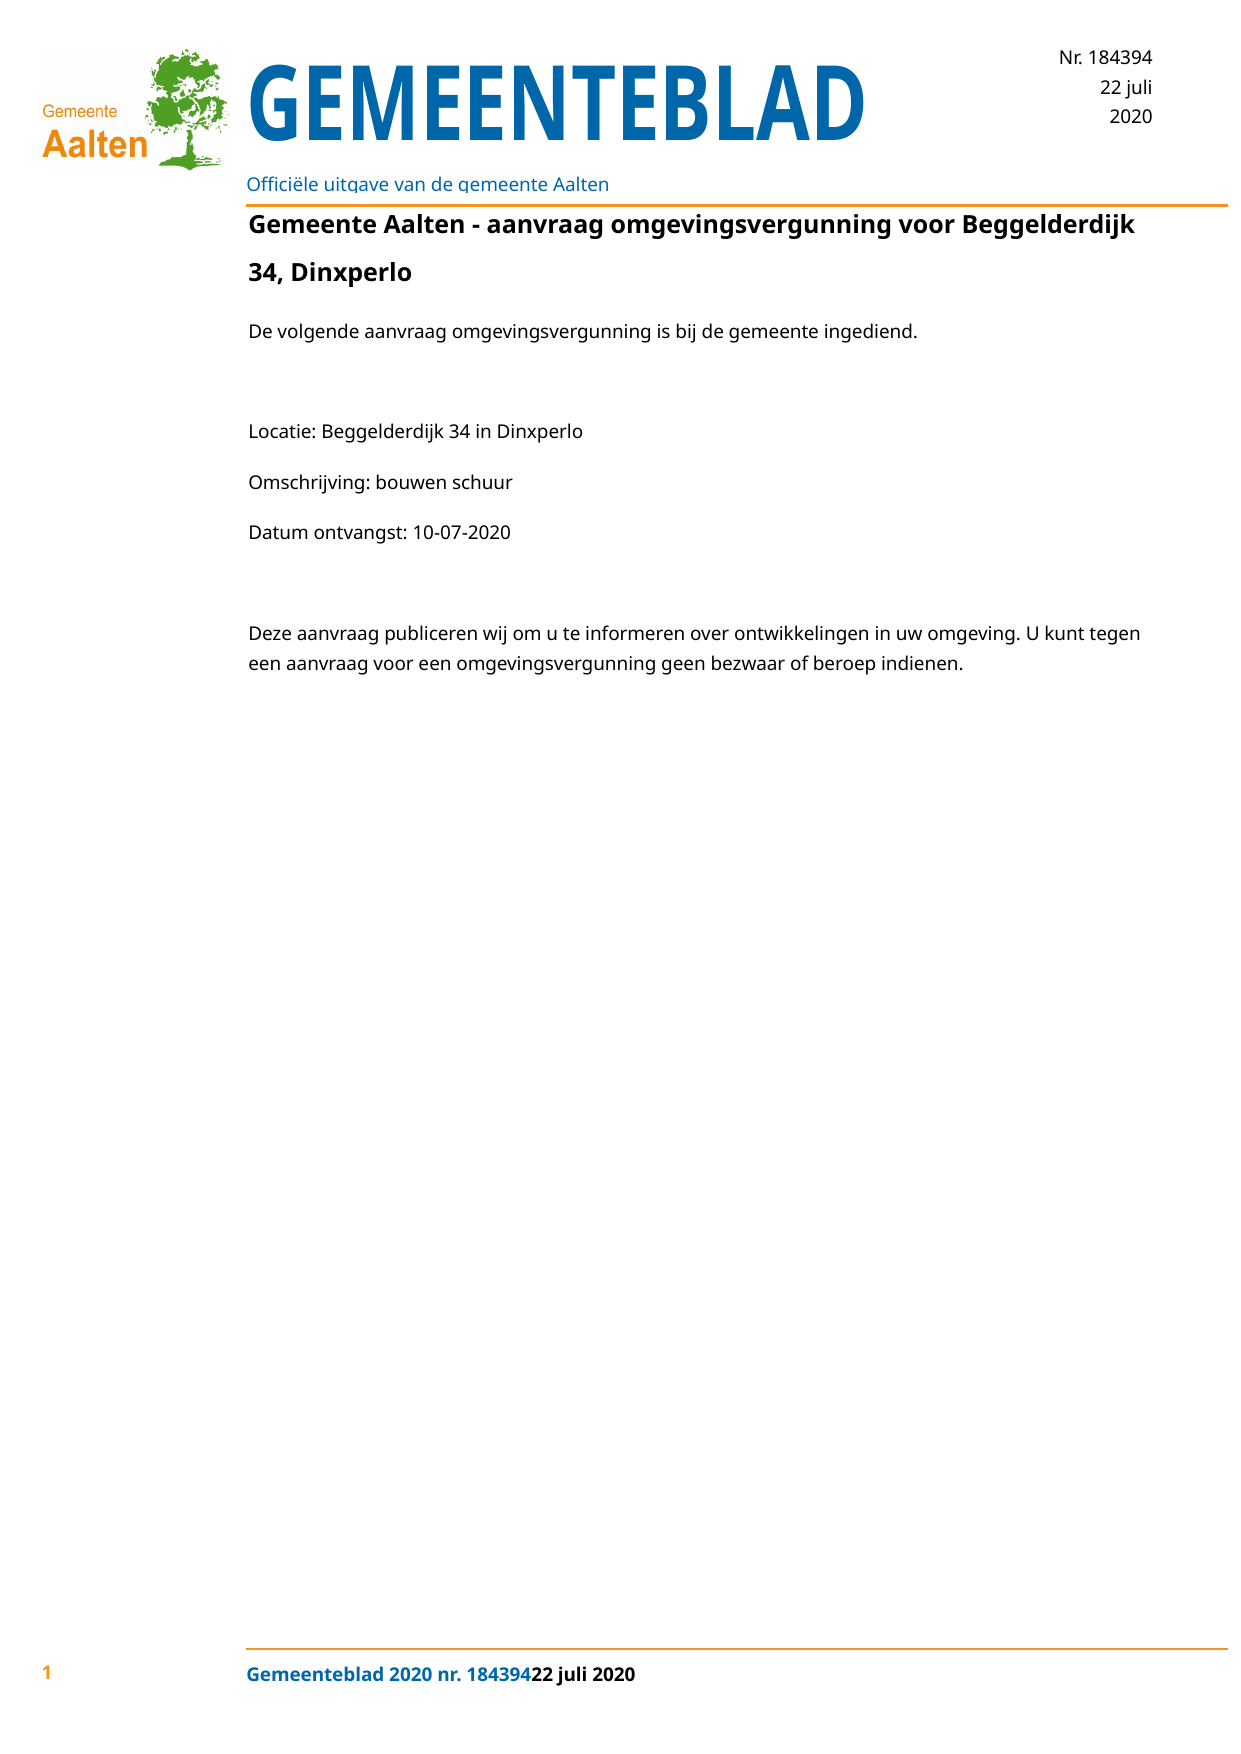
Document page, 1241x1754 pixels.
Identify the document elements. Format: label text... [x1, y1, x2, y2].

text Datum ontvangst: 10-07-2020 [248, 519, 1152, 545]
text Gemeente Aalten - aanvraag omgevingsvergunning voor Beggelderdijk 34, Dinxperlo [248, 207, 1152, 288]
text Omschrijving: bouwen schuur [248, 469, 1152, 495]
picture [41, 47, 231, 172]
text Deze aanvraag publiceren wij om u te informeren over ontwikkelingen in uw omgeving. U kunt tegen een aanvraag voor een omgevingsvergunning geen bezwaar of beroep indienen. [248, 620, 1152, 676]
text Locatie: Beggelderdijk 34 in Dinxperlo [248, 419, 1152, 444]
text De volgende aanvraag omgevingsvergunning is bij de gemeente ingediend. [248, 318, 1152, 344]
